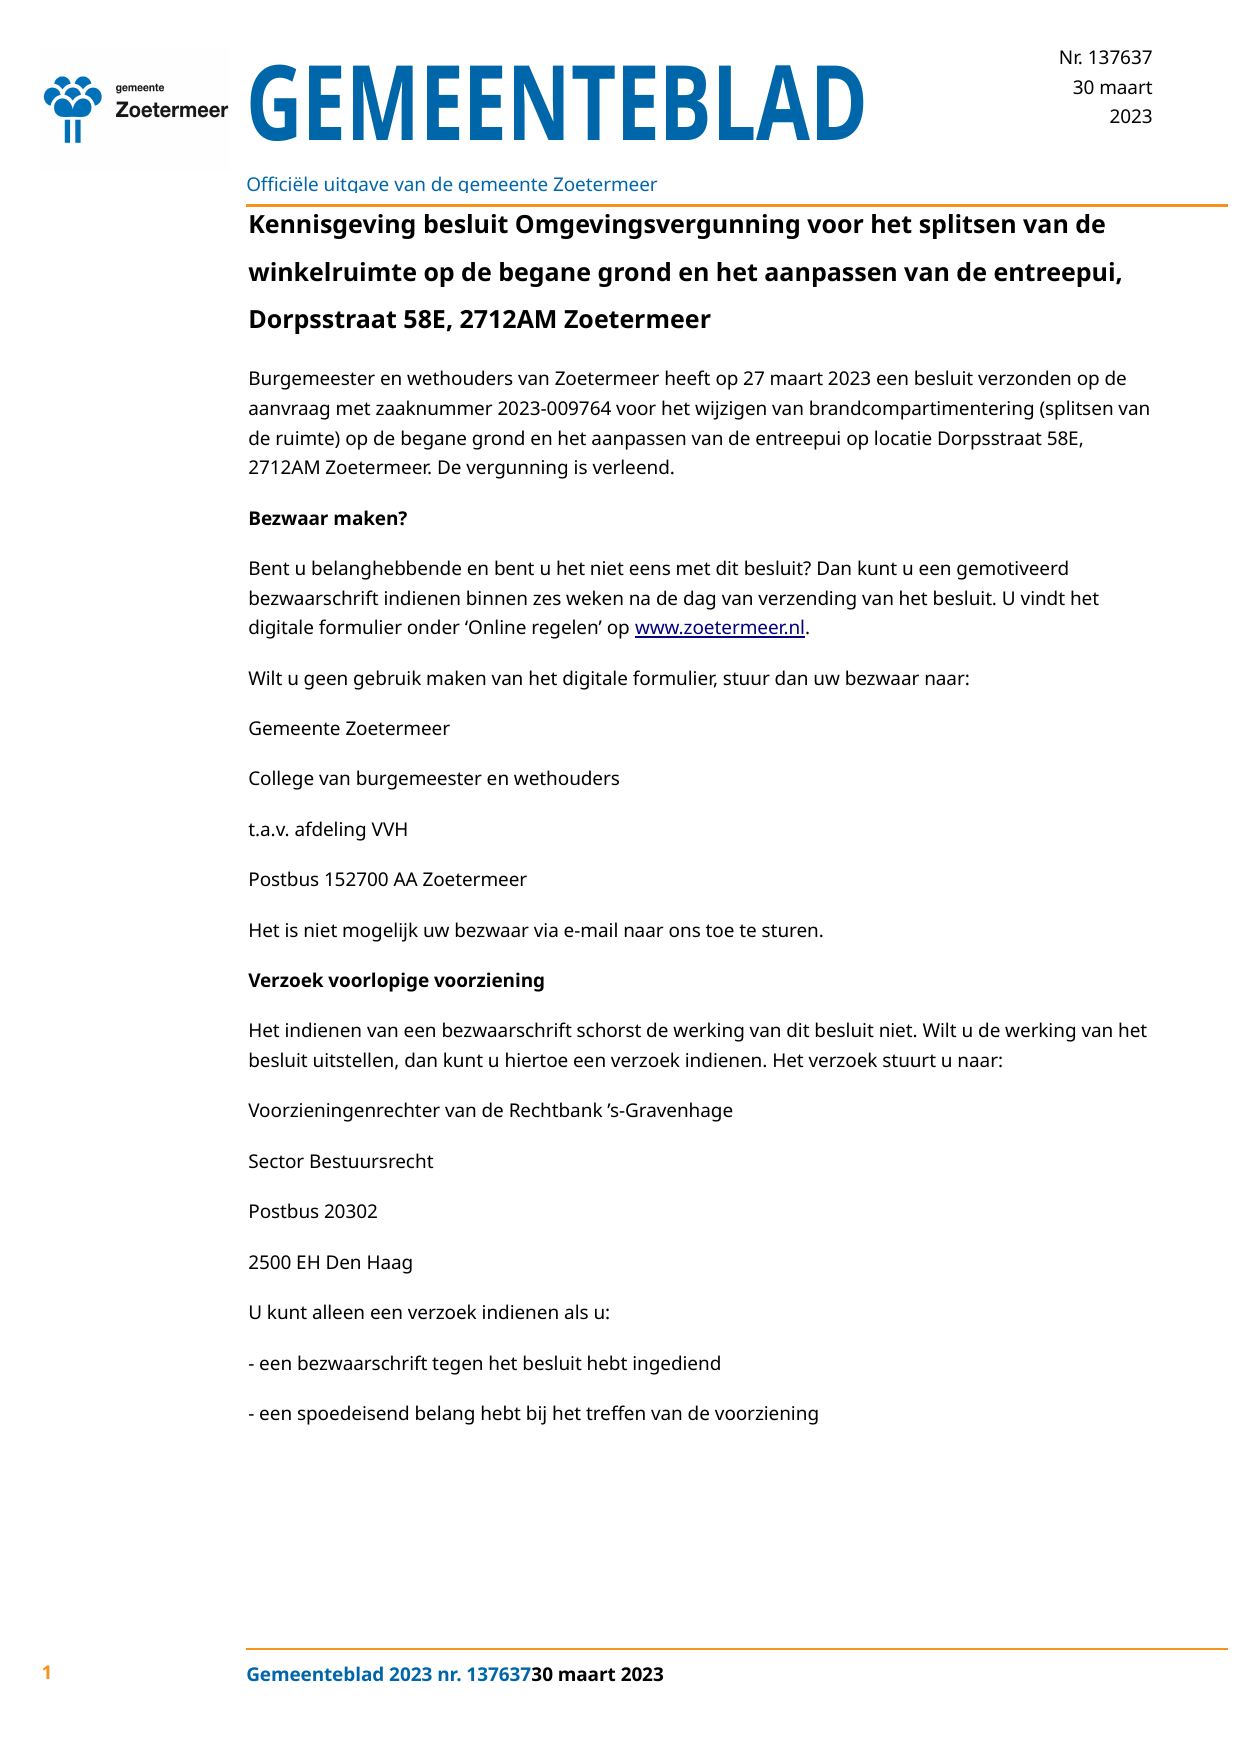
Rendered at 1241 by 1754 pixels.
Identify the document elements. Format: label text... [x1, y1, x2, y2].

text Burgemeester en wethouders van Zoetermeer heeft op 27 maart 2023 een besluit verzonden op de aanvraag met zaaknummer 2023-009764 voor het wijzigen van brandcompartimentering (splitsen van de ruimte) op de begane grond en het aanpassen van de entreepui op locatie Dorpsstraat 58E, 2712AM Zoetermeer. De vergunning is verleend. [248, 366, 1152, 480]
text Het is niet mogelijk uw bezwaar via e-mail naar ons toe te sturen. [248, 917, 1152, 942]
text Postbus 20302 [248, 1198, 1152, 1224]
text Wilt u geen gebruik maken van het digitale formulier, stuur dan uw bezwaar naar: [248, 665, 1152, 690]
text Verzoek voorlopige voorziening [248, 967, 1152, 993]
text College van burgemeester en wethouders [248, 766, 1152, 791]
text - een spoedeisend belang hebt bij het treffen van de voorziening [248, 1400, 1152, 1426]
text Sector Bestuursrecht [248, 1148, 1152, 1174]
text U kunt alleen een verzoek indienen als u: [248, 1299, 1152, 1325]
text 2500 EH Den Haag [248, 1249, 1152, 1274]
text t.a.v. afdeling VVH [248, 816, 1152, 842]
picture [41, 47, 231, 172]
text Kennisgeving besluit Omgevingsvergunning voor het splitsen van de winkelruimte op de begane grond en het aanpassen van de entreepui, Dorpsstraat 58E, 2712AM Zoetermeer [248, 207, 1152, 336]
text Het indienen van een bezwaarschrift schorst de werking van dit besluit niet. Wilt u de werking van het besluit uitstellen, dan kunt u hiertoe een verzoek indienen. Het verzoek stuurt u naar: [248, 1018, 1152, 1073]
text - een bezwaarschrift tegen het besluit hebt ingediend [248, 1350, 1152, 1375]
text Bent u belanghebbende en bent u het niet eens met dit besluit? Dan kunt u een gemotiveerd bezwaarschrift indienen binnen zes weken na de dag van verzending van het besluit. U vindt het digitale formulier onder ‘Online regelen’ op www.zoetermeer.nl. [248, 555, 1152, 640]
text Gemeente Zoetermeer [248, 715, 1152, 741]
text Postbus 152700 AA Zoetermeer [248, 866, 1152, 892]
text Bezwaar maken? [248, 505, 1152, 530]
text Voorzieningenrechter van de Rechtbank ’s-Gravenhage [248, 1098, 1152, 1123]
